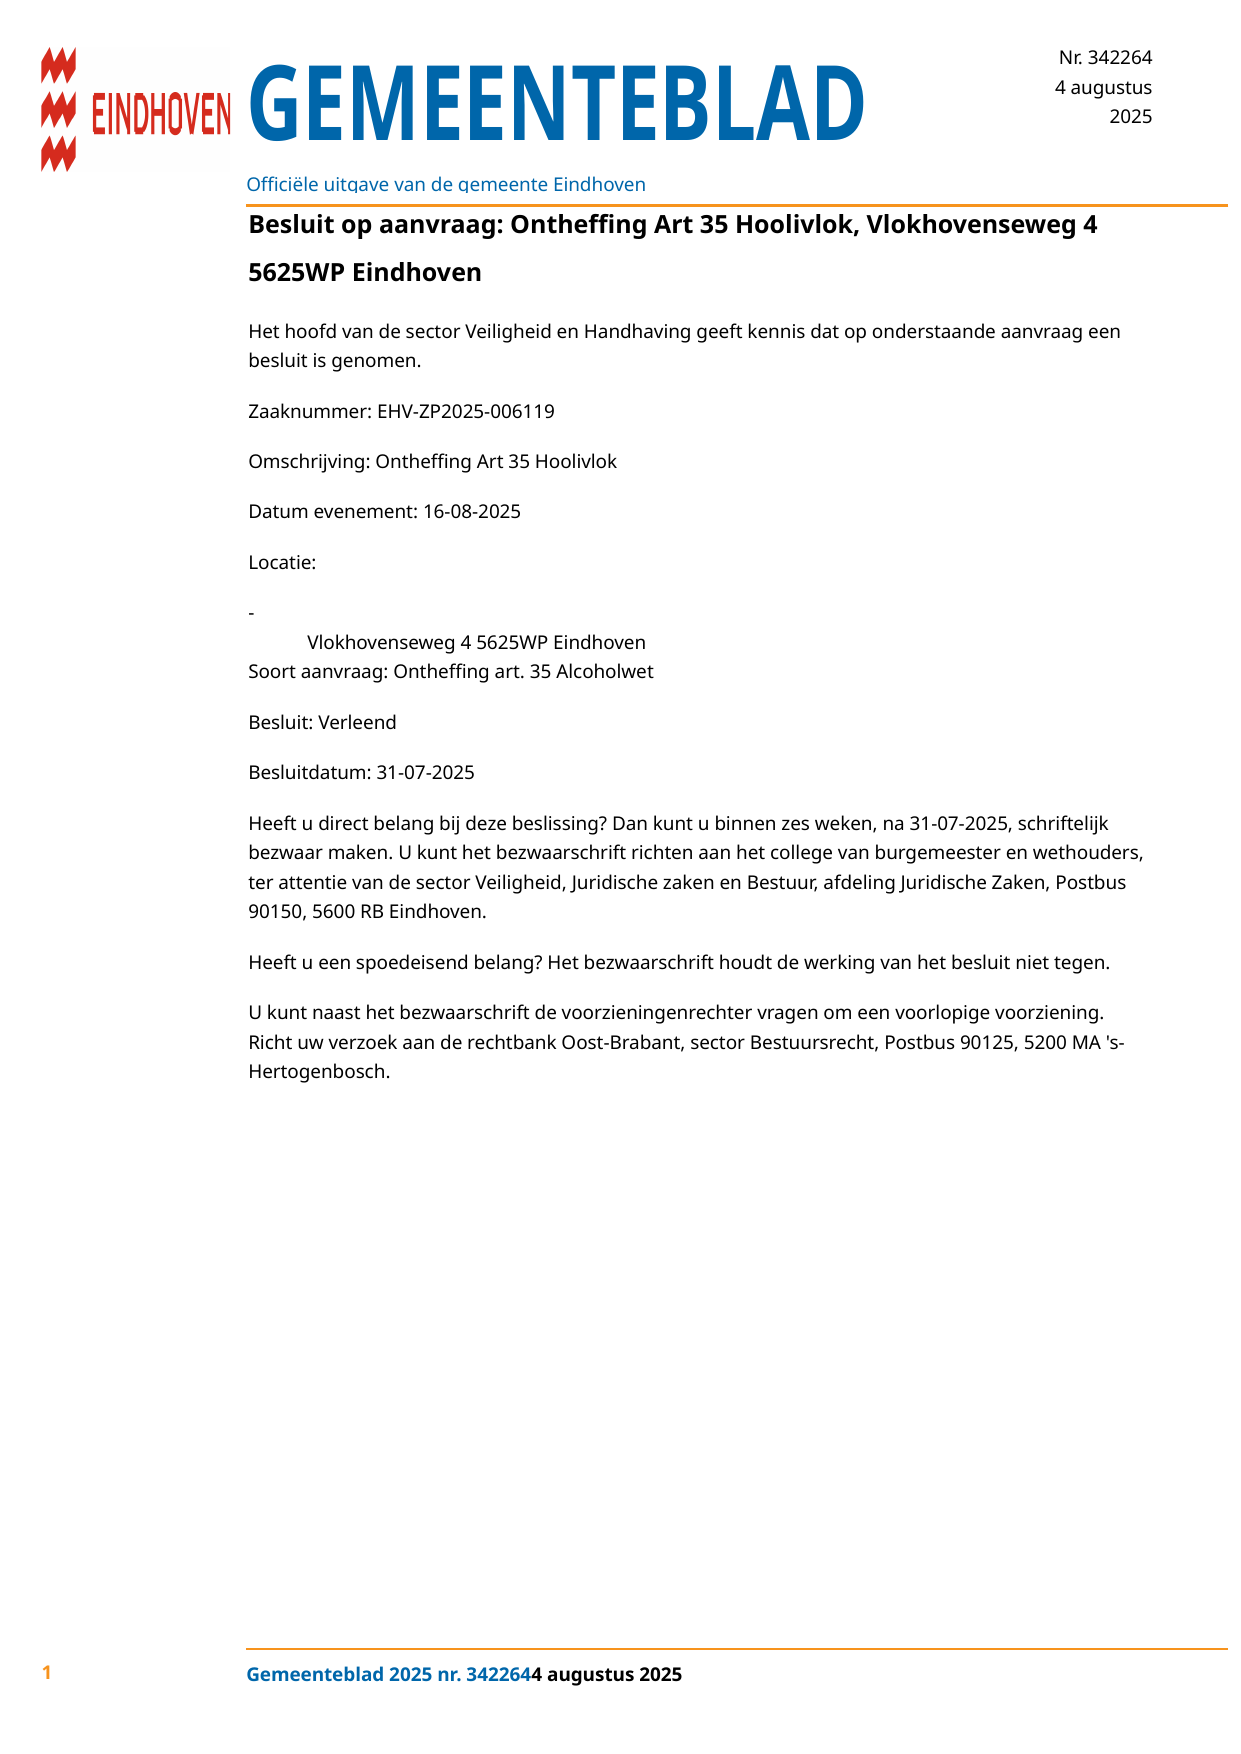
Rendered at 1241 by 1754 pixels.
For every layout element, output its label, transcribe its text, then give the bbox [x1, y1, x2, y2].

text Soort aanvraag: Ontheffing art. 35 Alcoholwet [248, 659, 1152, 684]
list Vlokhovenseweg 4 5625WP Eindhoven [248, 629, 1152, 655]
text Omschrijving: Ontheffing Art 35 Hoolivlok [248, 448, 1152, 474]
text Datum evenement: 16-08-2025 [248, 499, 1152, 524]
text Besluit op aanvraag: Ontheffing Art 35 Hoolivlok, Vlokhovenseweg 4 5625WP Eindhoven [248, 207, 1152, 288]
text Besluitdatum: 31-07-2025 [248, 759, 1152, 785]
text U kunt naast het bezwaarschrift de voorzieningenrechter vragen om een voorlopige voorziening. Richt uw verzoek aan de rechtbank Oost-Brabant, sector Bestuursrecht, Postbus 90125, 5200 MA 's-Hertogenbosch. [248, 999, 1152, 1084]
text Locatie: [248, 549, 1152, 575]
text Het hoofd van de sector Veiligheid en Handhaving geeft kennis dat op onderstaande aanvraag een besluit is genomen. [248, 318, 1152, 373]
picture [41, 47, 231, 172]
text Zaaknummer: EHV-ZP2025-006119 [248, 398, 1152, 424]
text Heeft u direct belang bij deze beslissing? Dan kunt u binnen zes weken, na 31-07-2025, schriftelijk bezwaar maken. U kunt het bezwaarschrift richten aan het college van burgemeester en wethouders, ter attentie van de sector Veiligheid, Juridische zaken en Bestuur, afdeling Juridische Zaken, Postbus 90150, 5600 RB Eindhoven. [248, 810, 1152, 924]
text Besluit: Verleend [248, 709, 1152, 735]
text Heeft u een spoedeisend belang? Het bezwaarschrift houdt de werking van het besluit niet tegen. [248, 949, 1152, 975]
